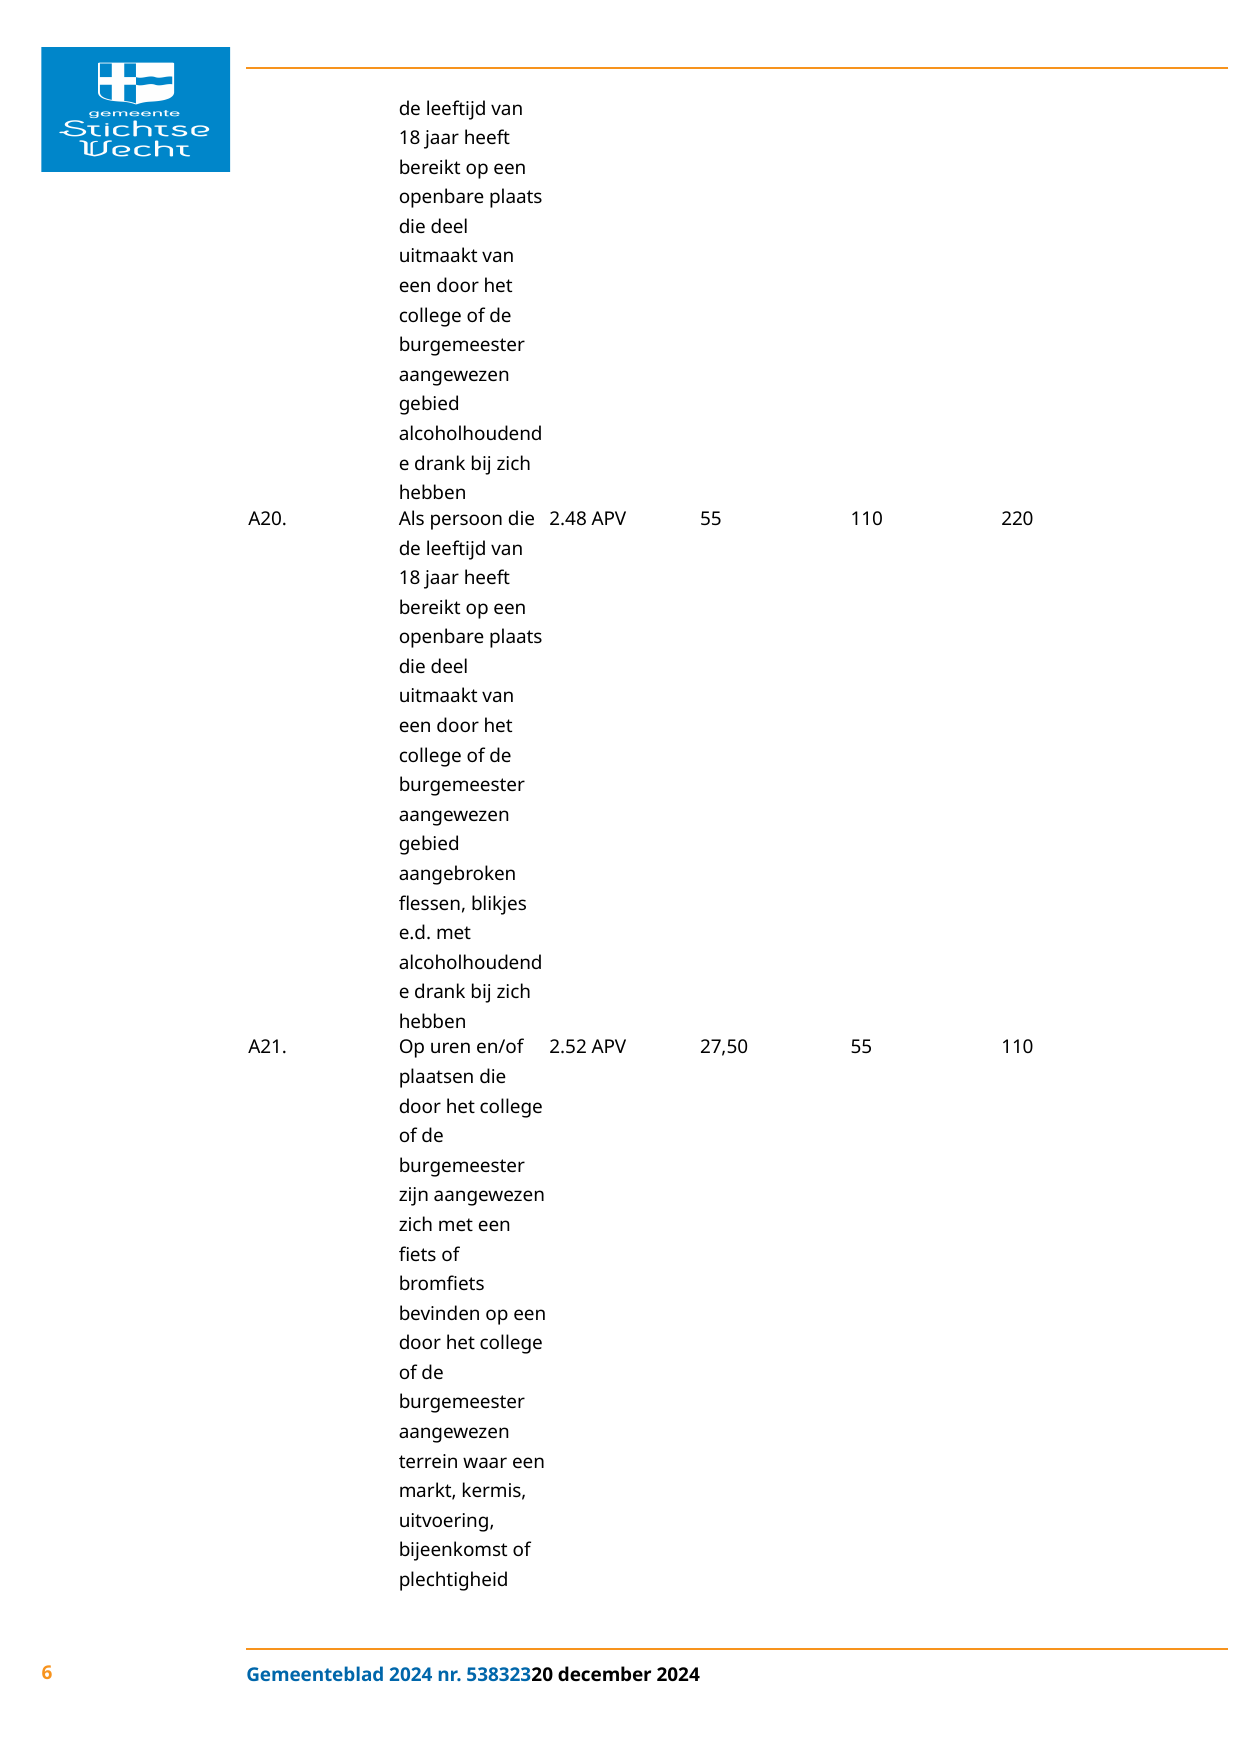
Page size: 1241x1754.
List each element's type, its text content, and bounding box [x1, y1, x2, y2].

table_cell 27,50 [700, 1034, 850, 1592]
table_cell [248, 95, 398, 505]
table_cell Als persoon die de leeftijd van 18 jaar heeft bereikt op een openbare plaats die deel uitmaakt van een door het college of de burgemeester aangewezen gebied aangebroken flessen, blikjes e.d. met alcoholhoudende drank bij zich hebben [399, 505, 549, 1034]
table_cell 2.52 APV [549, 1034, 700, 1592]
table_cell 55 [850, 1034, 1001, 1592]
table_cell 110 [850, 505, 1001, 1034]
table_cell 220 [1001, 505, 1152, 1034]
table_cell [549, 95, 700, 505]
table_cell Op uren en/of plaatsen die door het college of de burgemeester zijn aangewezen zich met een fiets of bromfiets bevinden op een door het college of de burgemeester aangewezen terrein waar een markt, kermis, uitvoering, bijeenkomst of plechtigheid [399, 1034, 549, 1592]
table_cell [850, 95, 1001, 505]
picture [137, 63, 174, 103]
table_cell de leeftijd van 18 jaar heeft bereikt op een openbare plaats die deel uitmaakt van een door het college of de burgemeester aangewezen gebied alcoholhoudende drank bij zich hebben [399, 95, 549, 505]
picture [99, 63, 135, 101]
table_cell 110 [1001, 1034, 1152, 1592]
table_cell A20. [248, 505, 398, 1034]
table_cell [700, 95, 850, 505]
table_cell 55 [700, 505, 850, 1034]
table_cell [1001, 95, 1152, 505]
table_cell 2.48 APV [549, 505, 700, 1034]
table_cell A21. [248, 1034, 398, 1592]
